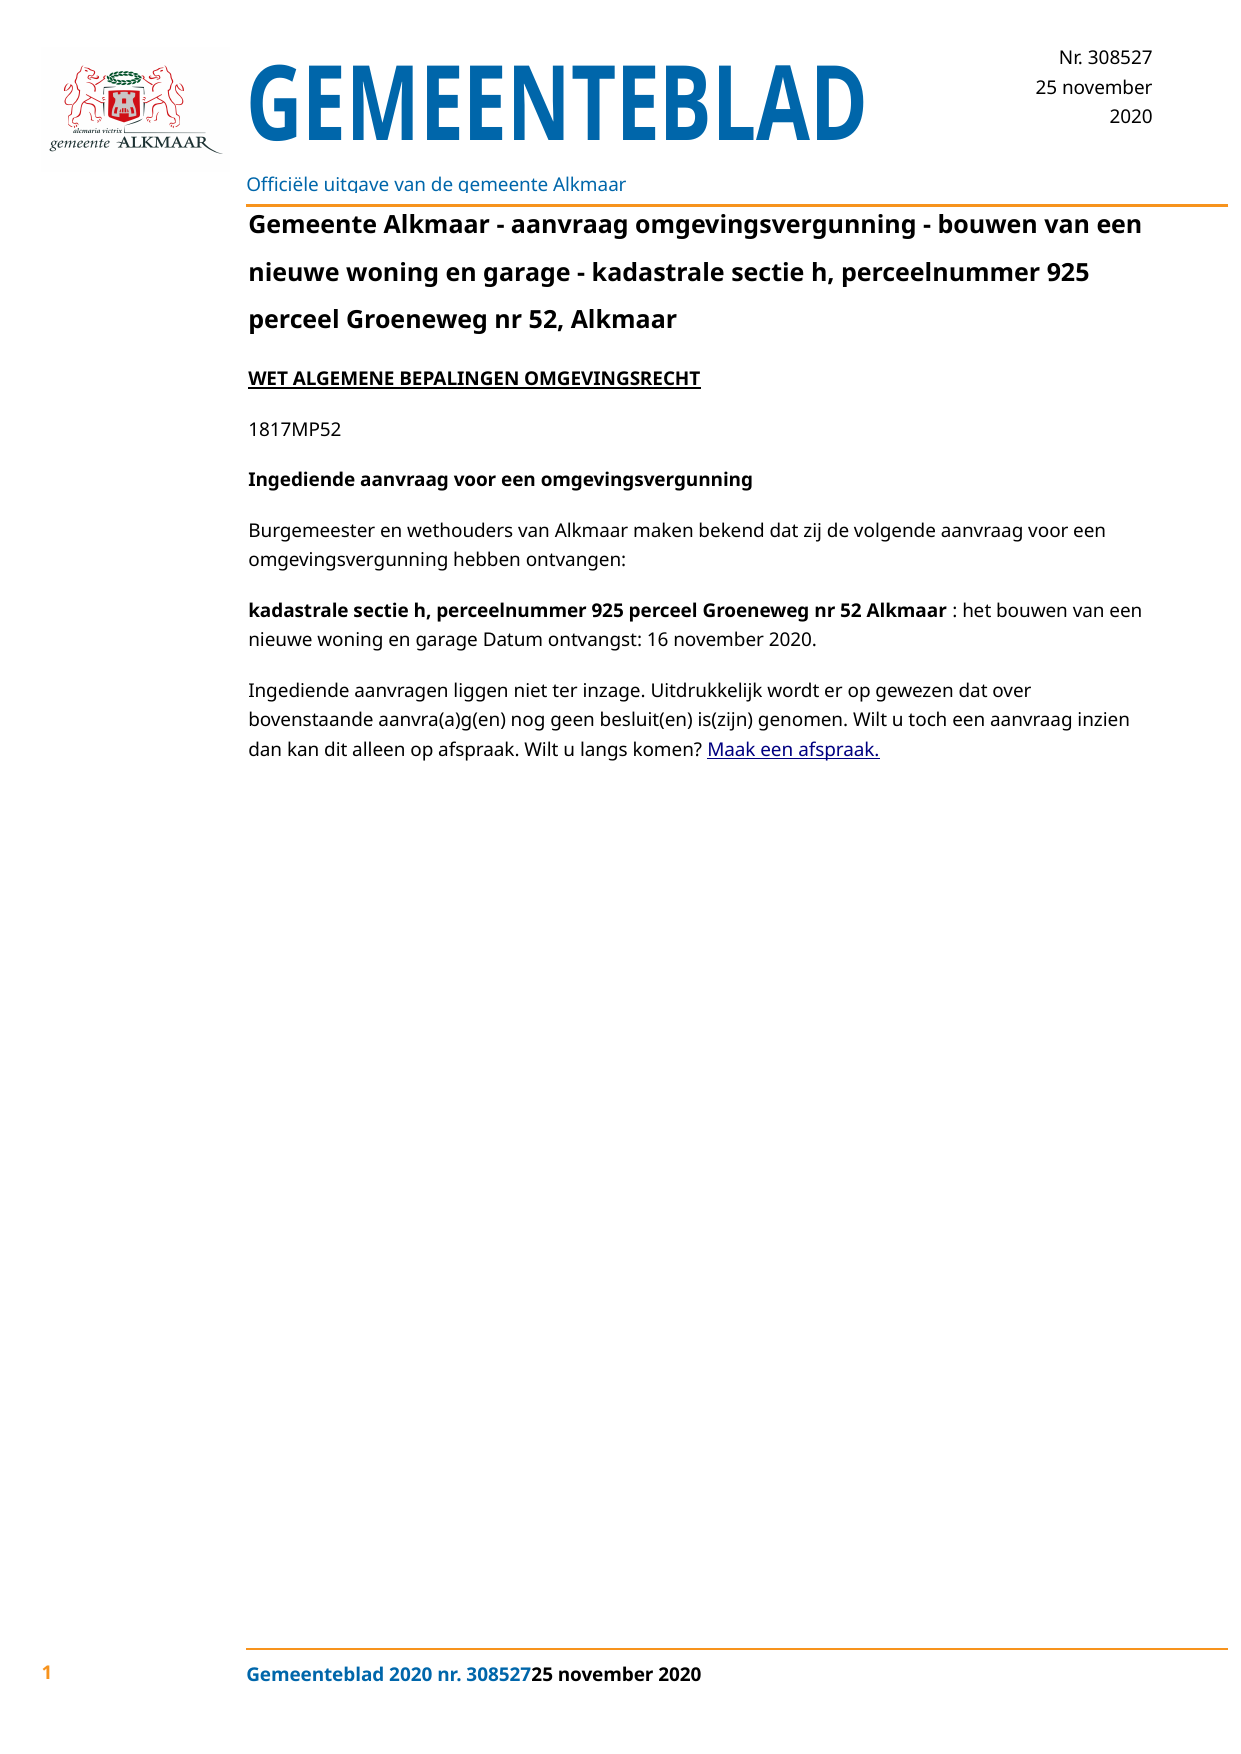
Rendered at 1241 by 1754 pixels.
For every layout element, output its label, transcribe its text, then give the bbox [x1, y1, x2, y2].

text kadastrale sectie h, perceelnummer 925 perceel Groeneweg nr 52 Alkmaar : het bouwen van een nieuwe woning en garage Datum ontvangst: 16 november 2020. [248, 597, 1152, 652]
text 1817MP52 [248, 416, 1152, 442]
text Ingediende aanvragen liggen niet ter inzage. Uitdrukkelijk wordt er op gewezen dat over bovenstaande aanvra(a)g(en) nog geen besluit(en) is(zijn) genomen. Wilt u toch een aanvraag inzien dan kan dit alleen op afspraak. Wilt u langs komen? Maak een afspraak. [248, 677, 1152, 762]
text WET ALGEMENE BEPALINGEN OMGEVINGSRECHT [248, 366, 1152, 391]
picture [41, 47, 231, 172]
text Burgemeester en wethouders van Alkmaar maken bekend dat zij de volgende aanvraag voor een omgevingsvergunning hebben ontvangen: [248, 517, 1152, 572]
text Gemeente Alkmaar - aanvraag omgevingsvergunning - bouwen van een nieuwe woning en garage - kadastrale sectie h, perceelnummer 925 perceel Groeneweg nr 52, Alkmaar [248, 207, 1152, 336]
text Ingediende aanvraag voor een omgevingsvergunning [248, 466, 1152, 492]
